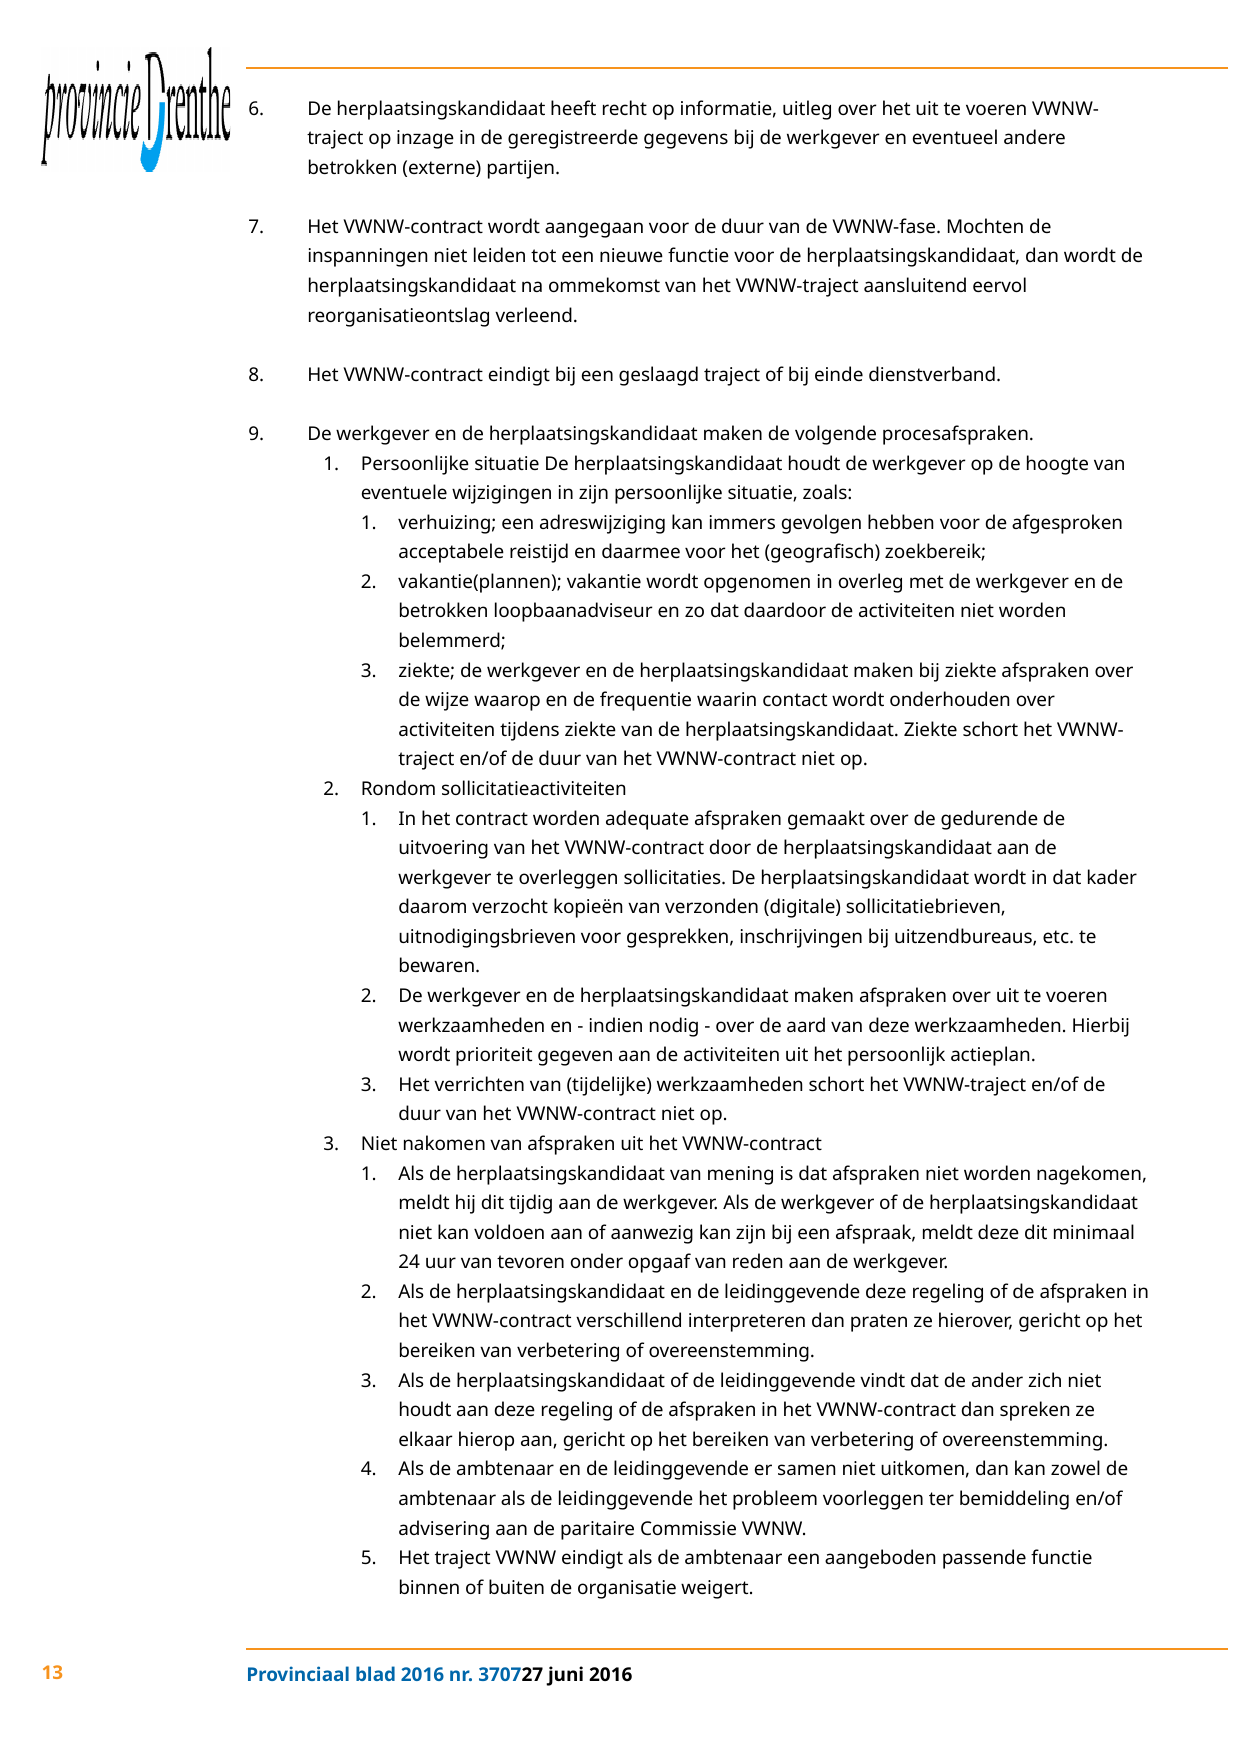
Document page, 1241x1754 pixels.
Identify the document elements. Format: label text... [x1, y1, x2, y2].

list Het VWNW-contract eindigt bij een geslaagd traject of bij einde dienstverband. [248, 361, 1152, 387]
list Het verrichten van (tijdelijke) werkzaamheden schort het VWNW-traject en/of de duur van het VWNW-contract niet op. [361, 1071, 1152, 1126]
list Het VWNW-contract wordt aangegaan voor de duur van de VWNW-fase. Mochten de inspanningen niet leiden tot een nieuwe functie voor de herplaatsingskandidaat, dan wordt de herplaatsingskandidaat na ommekomst van het VWNW-traject aansluitend eervol reorganisatieontslag verleend. [248, 213, 1152, 328]
list Niet nakomen van afspraken uit het VWNW-contract [323, 1130, 1152, 1156]
list De werkgever en de herplaatsingskandidaat maken afspraken over uit te voeren werkzaamheden en - indien nodig - over de aard van deze werkzaamheden. Hierbij wordt prioriteit gegeven aan de activiteiten uit het persoonlijk actieplan. [361, 982, 1152, 1067]
list De werkgever en de herplaatsingskandidaat maken de volgende procesafspraken. [248, 420, 1152, 446]
list In het contract worden adequate afspraken gemaakt over de gedurende de uitvoering van het VWNW-contract door de herplaatsingskandidaat aan de werkgever te overleggen sollicitaties. De herplaatsingskandidaat wordt in dat kader daarom verzocht kopieën van verzonden (digitale) sollicitatiebrieven, uitnodigingsbrieven voor gesprekken, inschrijvingen bij uitzendbureaus, etc. te bewaren. [361, 805, 1152, 978]
list Als de herplaatsingskandidaat en de leidinggevende deze regeling of de afspraken in het VWNW-contract verschillend interpreteren dan praten ze hierover, gericht op het bereiken van verbetering of overeenstemming. [361, 1278, 1152, 1363]
list De herplaatsingskandidaat heeft recht op informatie, uitleg over het uit te voeren VWNW-traject op inzage in de geregistreerde gegevens bij de werkgever en eventueel andere betrokken (externe) partijen. [248, 95, 1152, 180]
list Het traject VWNW eindigt als de ambtenaar een aangeboden passende functie binnen of buiten de organisatie weigert. [361, 1544, 1152, 1600]
list Als de herplaatsingskandidaat van mening is dat afspraken niet worden nagekomen, meldt hij dit tijdig aan de werkgever. Als de werkgever of de herplaatsingskandidaat niet kan voldoen aan of aanwezig kan zijn bij een afspraak, meldt deze dit minimaal 24 uur van tevoren onder opgaaf van reden aan de werkgever. [361, 1160, 1152, 1274]
list Als de herplaatsingskandidaat of de leidinggevende vindt dat de ander zich niet houdt aan deze regeling of de afspraken in het VWNW-contract dan spreken ze elkaar hierop aan, gericht op het bereiken van verbetering of overeenstemming. [361, 1367, 1152, 1452]
list Persoonlijke situatie De herplaatsingskandidaat houdt de werkgever op de hoogte van eventuele wijzigingen in zijn persoonlijke situatie, zoals: [323, 450, 1152, 505]
list verhuizing; een adreswijziging kan immers gevolgen hebben voor de afgesproken acceptabele reistijd en daarmee voor het (geografisch) zoekbereik; [361, 509, 1152, 564]
list Als de ambtenaar en de leidinggevende er samen niet uitkomen, dan kan zowel de ambtenaar als de leidinggevende het probleem voorleggen ter bemiddeling en/of advisering aan de paritaire Commissie VWNW. [361, 1456, 1152, 1541]
list ziekte; de werkgever en de herplaatsingskandidaat maken bij ziekte afspraken over de wijze waarop en de frequentie waarin contact wordt onderhouden over activiteiten tijdens ziekte van de herplaatsingskandidaat. Ziekte schort het VWNW-traject en/of de duur van het VWNW-contract niet op. [361, 657, 1152, 771]
list vakantie(plannen); vakantie wordt opgenomen in overleg met de werkgever en de betrokken loopbaanadviseur en zo dat daardoor de activiteiten niet worden belemmerd; [361, 568, 1152, 653]
list Rondom sollicitatieactiviteiten [323, 775, 1152, 801]
picture [41, 47, 231, 172]
